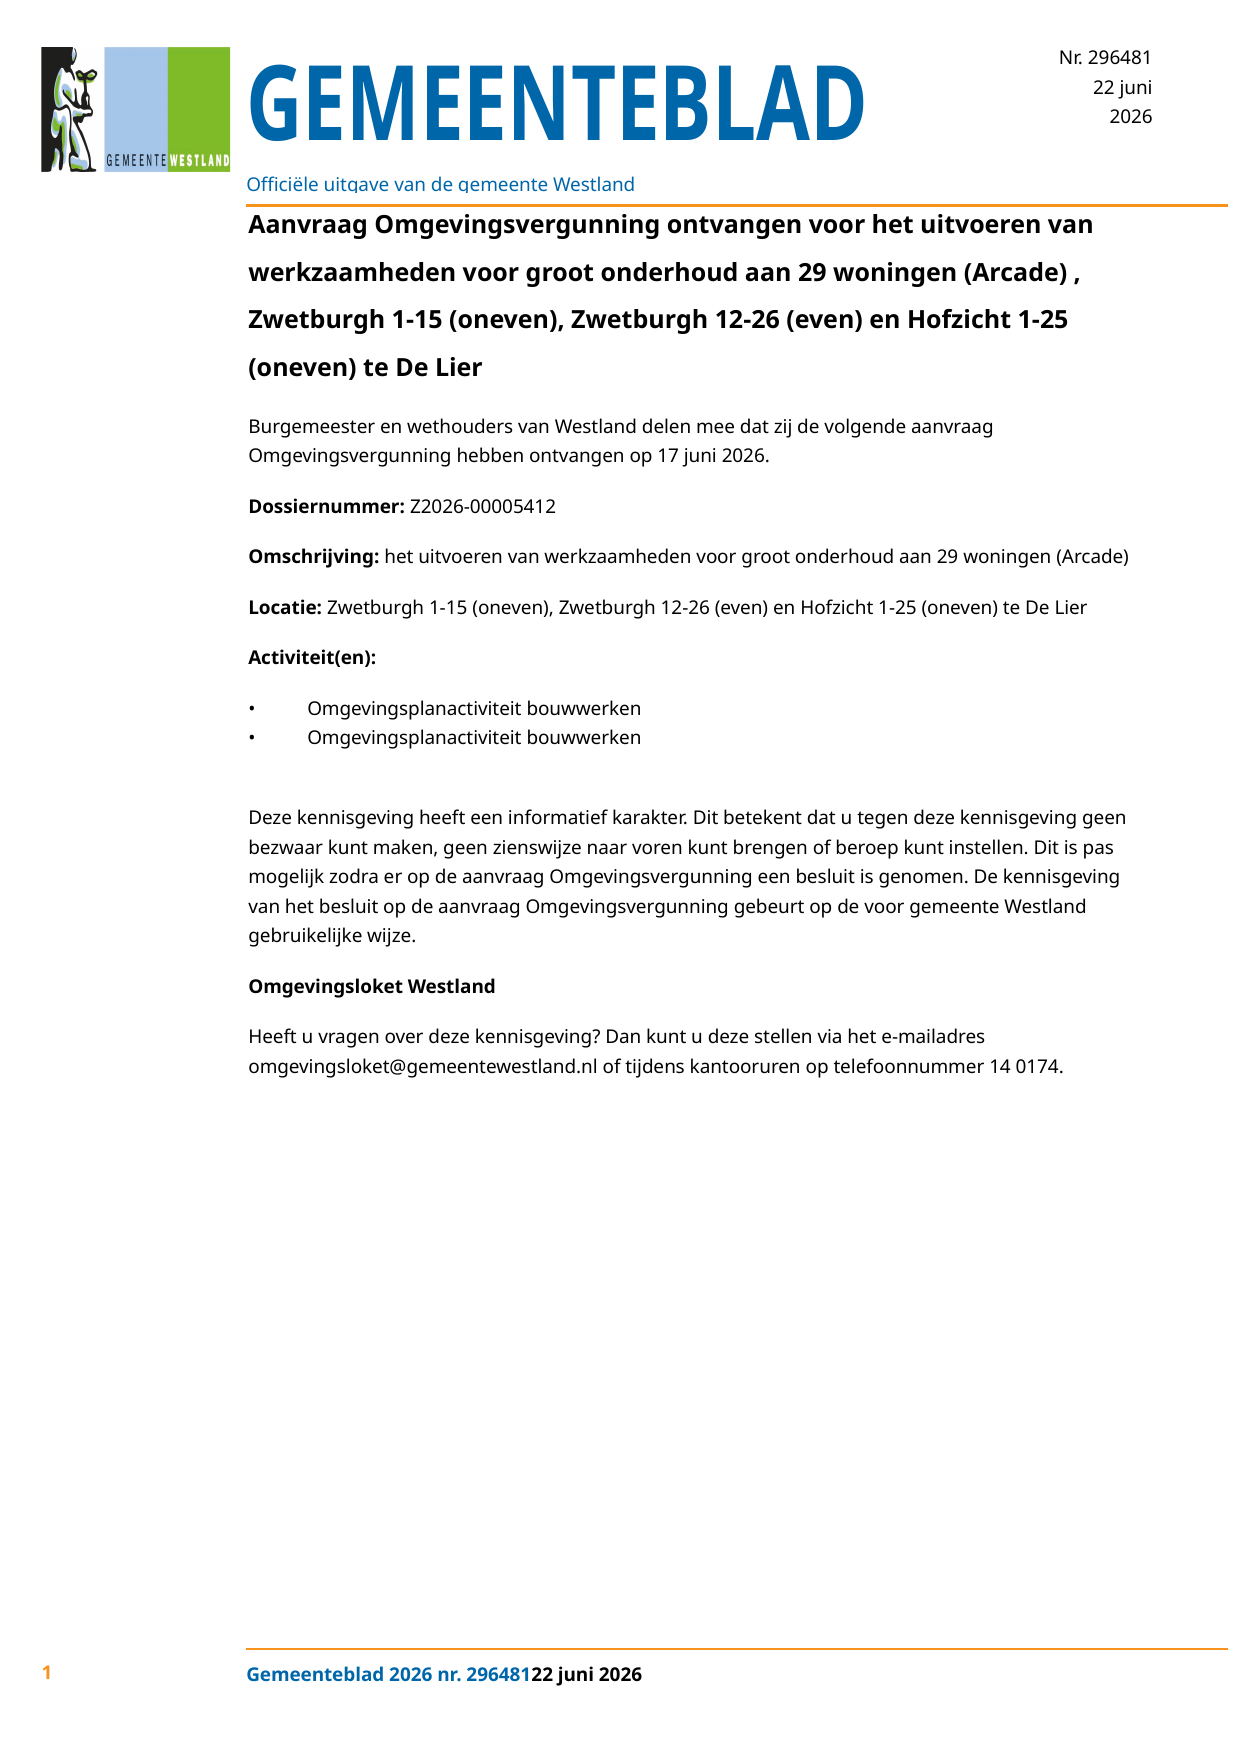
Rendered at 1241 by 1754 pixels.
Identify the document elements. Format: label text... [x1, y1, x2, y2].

text Omgevingsloket Westland [248, 973, 1152, 999]
list Omgevingsplanactiviteit bouwwerken [248, 724, 1152, 750]
text Heeft u vragen over deze kennisgeving? Dan kunt u deze stellen via het e-mailadres omgevingsloket@gemeentewestland.nl of tijdens kantooruren op telefoonnummer 14 0174. [248, 1023, 1152, 1079]
text Aanvraag Omgevingsvergunning ontvangen voor het uitvoeren van werkzaamheden voor groot onderhoud aan 29 woningen (Arcade) , Zwetburgh 1-15 (oneven), Zwetburgh 12-26 (even) en Hofzicht 1-25 (oneven) te De Lier [248, 207, 1152, 384]
text Locatie: Zwetburgh 1-15 (oneven), Zwetburgh 12-26 (even) en Hofzicht 1-25 (oneven) te De Lier [248, 594, 1152, 620]
picture [41, 47, 231, 172]
text Deze kennisgeving heeft een informatief karakter. Dit betekent dat u tegen deze kennisgeving geen bezwaar kunt maken, geen zienswijze naar voren kunt brengen of beroep kunt instellen. Dit is pas mogelijk zodra er op de aanvraag Omgevingsvergunning een besluit is genomen. De kennisgeving van het besluit op de aanvraag Omgevingsvergunning gebeurt op de voor gemeente Westland gebruikelijke wijze. [248, 804, 1152, 948]
text Omschrijving: het uitvoeren van werkzaamheden voor groot onderhoud aan 29 woningen (Arcade) [248, 543, 1152, 569]
list Omgevingsplanactiviteit bouwwerken [248, 695, 1152, 721]
text Activiteit(en): [248, 644, 1152, 670]
text Burgemeester en wethouders van Westland delen mee dat zij de volgende aanvraag Omgevingsvergunning hebben ontvangen op 17 juni 2026. [248, 413, 1152, 468]
text Dossiernummer: Z2026-00005412 [248, 493, 1152, 519]
